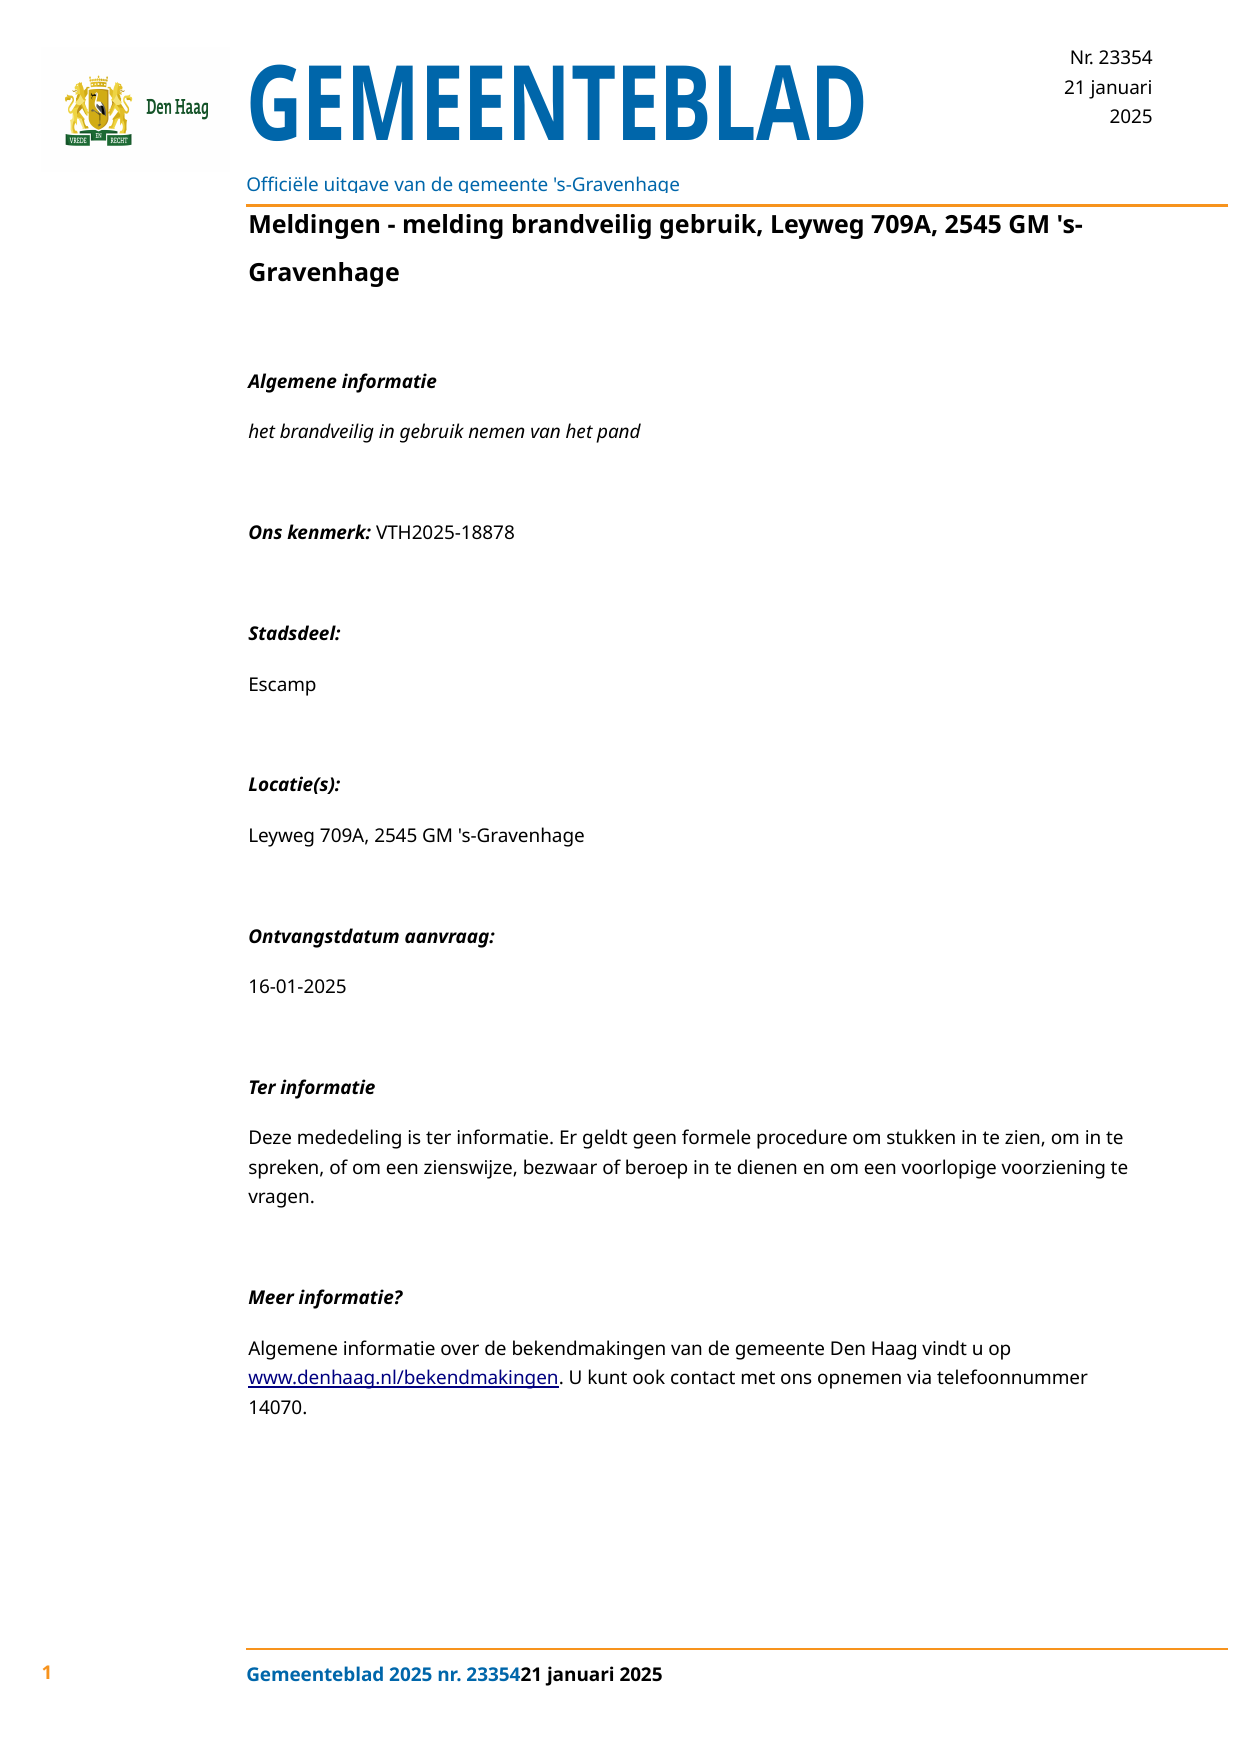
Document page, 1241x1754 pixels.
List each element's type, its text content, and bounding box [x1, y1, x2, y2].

text Locatie(s): [248, 772, 1152, 797]
text Leyweg 709A, 2545 GM 's-Gravenhage [248, 822, 1152, 848]
text Stadsdeel: [248, 620, 1152, 646]
text Algemene informatie [248, 368, 1152, 394]
text 16-01-2025 [248, 973, 1152, 999]
text Algemene informatie over de bekendmakingen van de gemeente Den Haag vindt u op www.denhaag.nl/bekendmakingen. U kunt ook contact met ons opnemen via telefoonnummer 14070. [248, 1335, 1152, 1420]
text Ons kenmerk: VTH2025-18878 [248, 519, 1152, 545]
text Ter informatie [248, 1074, 1152, 1100]
text Meer informatie? [248, 1284, 1152, 1310]
text Deze mededeling is ter informatie. Er geldt geen formele procedure om stukken in te zien, om in te spreken, of om een zienswijze, bezwaar of beroep in te dienen en om een voorlopige voorziening te vragen. [248, 1124, 1152, 1209]
text het brandveilig in gebruik nemen van het pand [248, 419, 1152, 444]
picture [41, 47, 231, 172]
text Ontvangstdatum aanvraag: [248, 923, 1152, 949]
text Meldingen - melding brandveilig gebruik, Leyweg 709A, 2545 GM 's-Gravenhage [248, 207, 1152, 288]
text Escamp [248, 671, 1152, 697]
